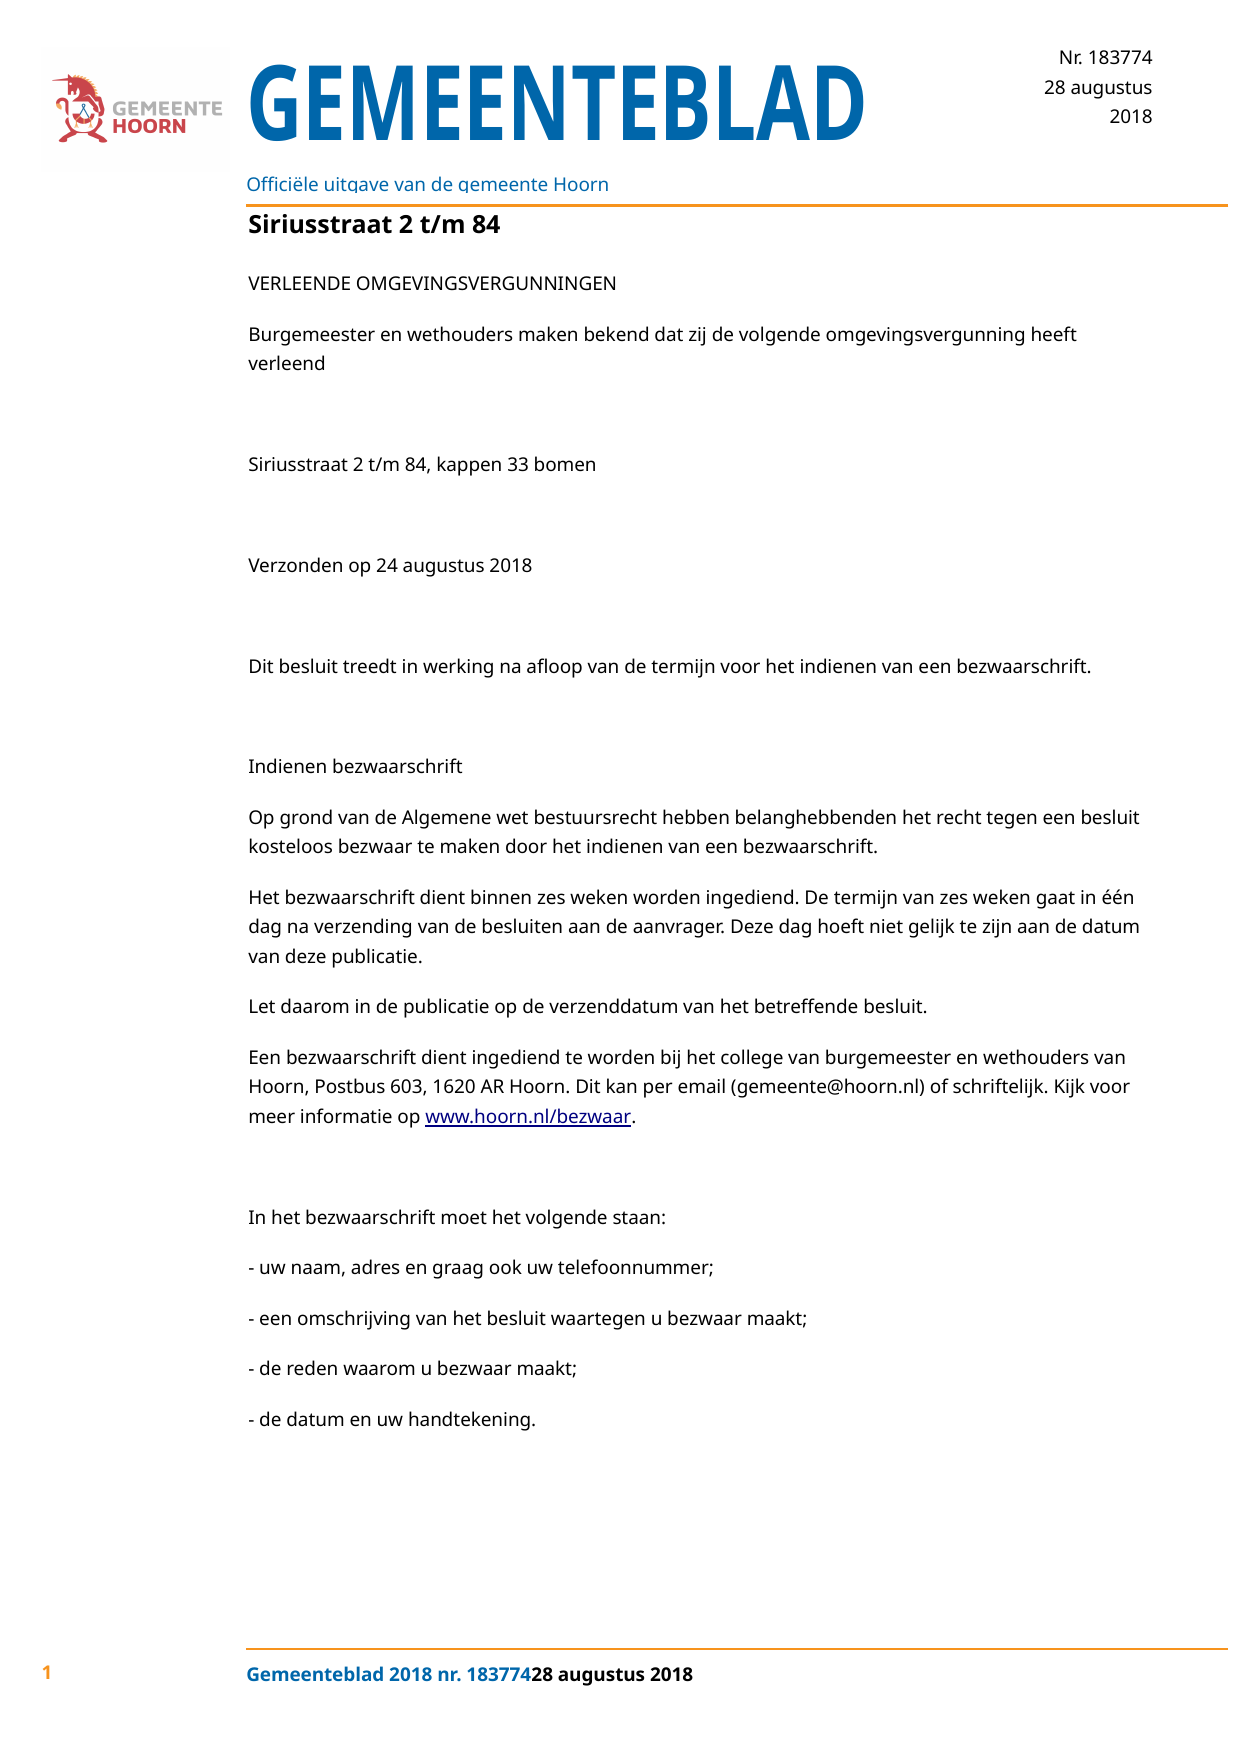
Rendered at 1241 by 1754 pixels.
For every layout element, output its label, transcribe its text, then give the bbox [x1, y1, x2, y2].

text Indienen bezwaarschrift [248, 754, 1152, 779]
text - de reden waarom u bezwaar maakt; [248, 1355, 1152, 1381]
text Dit besluit treedt in werking na afloop van de termijn voor het indienen van een bezwaarschrift. [248, 653, 1152, 678]
text Burgemeester en wethouders maken bekend dat zij de volgende omgevingsvergunning heeft verleend [248, 321, 1152, 376]
text Het bezwaarschrift dient binnen zes weken worden ingediend. De termijn van zes weken gaat in één dag na verzending van de besluiten aan de aanvrager. Deze dag hoeft niet gelijk te zijn aan de datum van deze publicatie. [248, 884, 1152, 969]
text Siriusstraat 2 t/m 84 [248, 207, 1152, 241]
text Een bezwaarschrift dient ingediend te worden bij het college van burgemeester en wethouders van Hoorn, Postbus 603, 1620 AR Hoorn. Dit kan per email (gemeente@hoorn.nl) of schriftelijk. Kijk voor meer informatie op www.hoorn.nl/bezwaar. [248, 1044, 1152, 1129]
text Siriusstraat 2 t/m 84, kappen 33 bomen [248, 451, 1152, 477]
text - uw naam, adres en graag ook uw telefoonnummer; [248, 1254, 1152, 1280]
text Let daarom in de publicatie op de verzenddatum van het betreffende besluit. [248, 994, 1152, 1019]
text In het bezwaarschrift moet het volgende staan: [248, 1204, 1152, 1230]
picture [41, 47, 231, 172]
text Op grond van de Algemene wet bestuursrecht hebben belanghebbenden het recht tegen een besluit kosteloos bezwaar te maken door het indienen van een bezwaarschrift. [248, 804, 1152, 859]
text - de datum en uw handtekening. [248, 1406, 1152, 1431]
text - een omschrijving van het besluit waartegen u bezwaar maakt; [248, 1305, 1152, 1331]
text Verzonden op 24 augustus 2018 [248, 552, 1152, 578]
text VERLEENDE OMGEVINGSVERGUNNINGEN [248, 270, 1152, 296]
